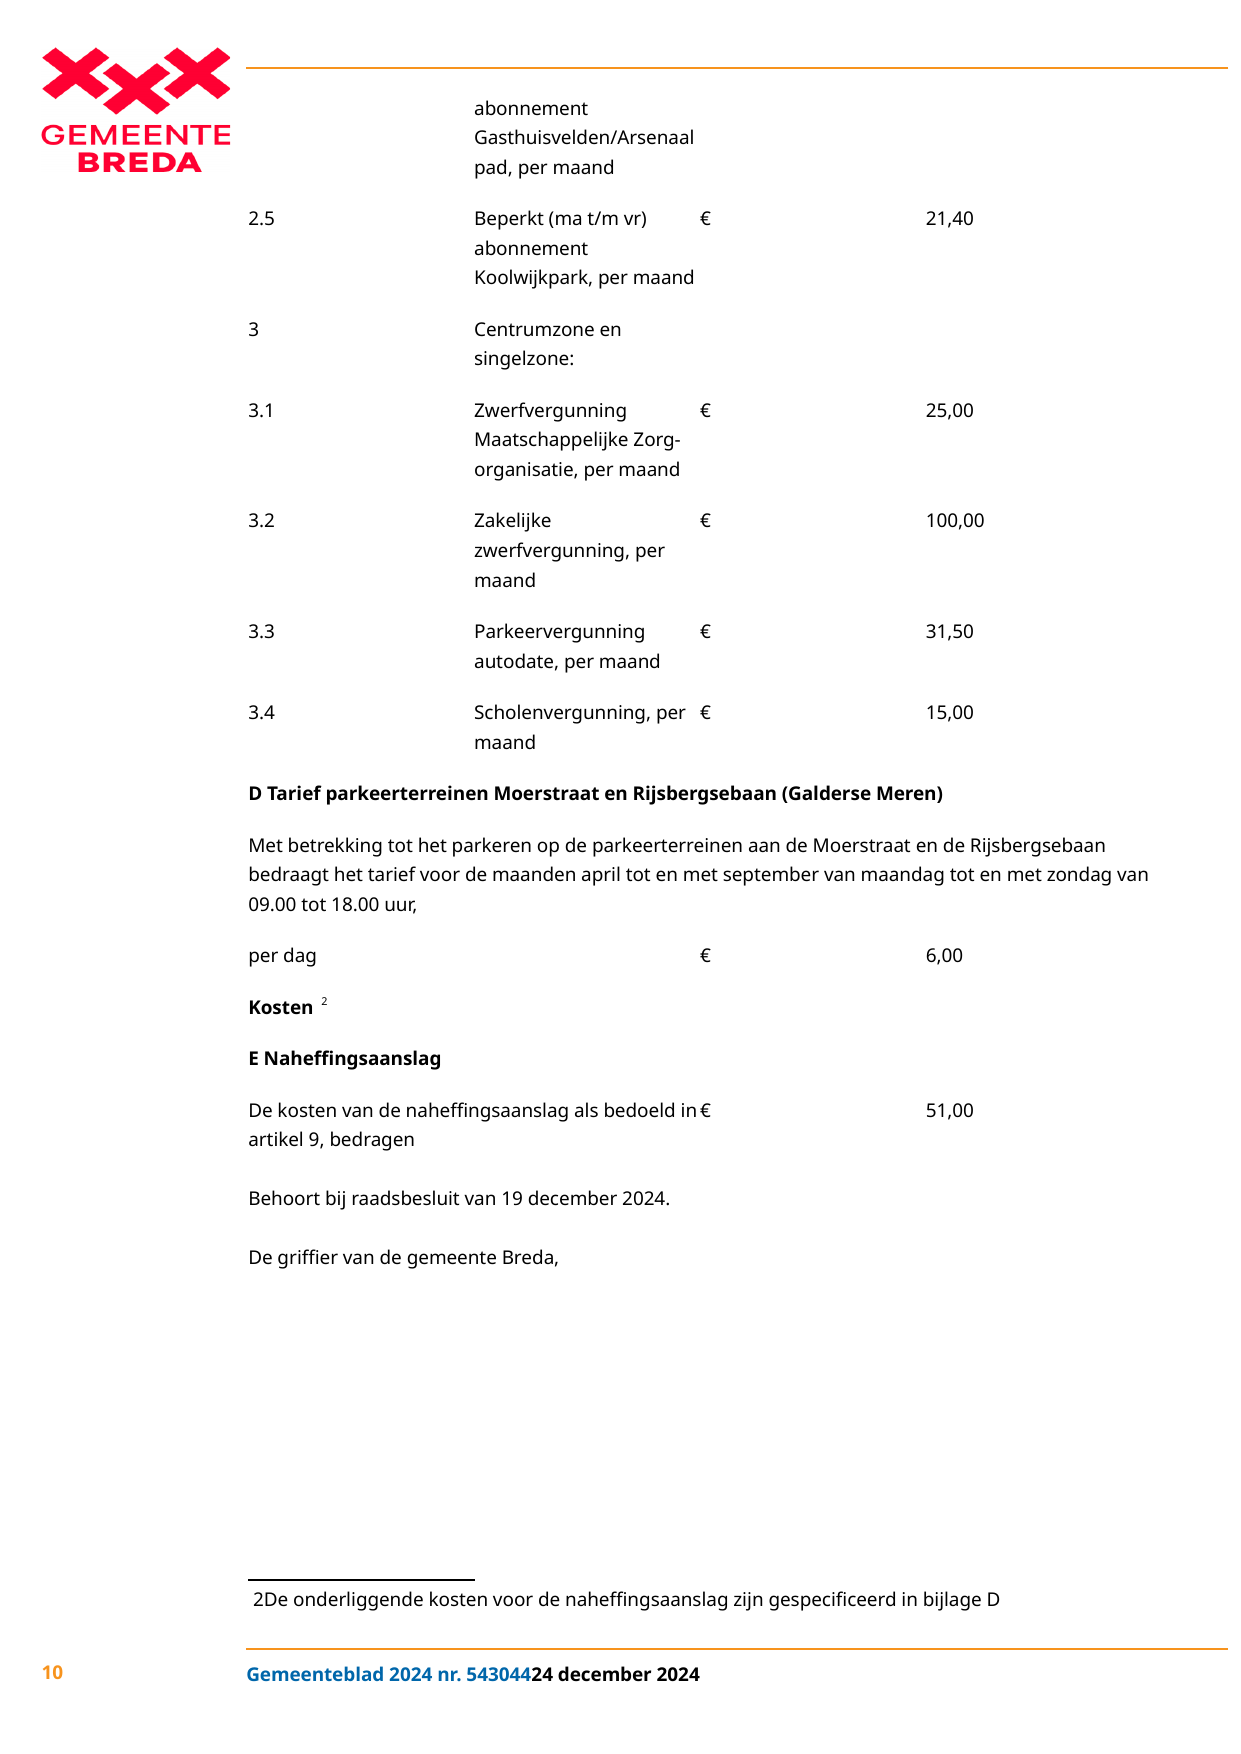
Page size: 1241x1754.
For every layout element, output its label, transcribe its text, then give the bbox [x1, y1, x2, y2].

table_cell E Naheffingsaanslag [248, 1045, 1152, 1071]
table_cell [926, 482, 1152, 508]
table_cell [248, 371, 474, 397]
table_cell [248, 674, 474, 699]
text Behoort bij raadsbesluit van 19 december 2024. [248, 1185, 1152, 1211]
table_cell [474, 806, 700, 832]
table_cell [248, 95, 474, 180]
table_cell 3.4 [248, 699, 474, 755]
table_cell per dag [248, 943, 474, 968]
table_cell [474, 1020, 700, 1045]
table_cell abonnement Gasthuisvelden/Arsenaalpad, per maand [474, 95, 700, 180]
table_cell 21,40 [926, 205, 1152, 290]
table_cell 15,00 [926, 699, 1152, 755]
table_cell [248, 755, 474, 780]
table_cell Kosten [248, 994, 1152, 1020]
table_cell [926, 674, 1152, 699]
table_cell D Tarief parkeerterreinen Moerstraat en Rijsbergsebaan (Galderse Meren) [248, 780, 1152, 806]
table_cell De kosten van de naheffingsaanslag als bedoeld in artikel 9, bedragen [248, 1097, 700, 1152]
table_cell [926, 371, 1152, 397]
table_cell Centrumzone en singelzone: [474, 316, 700, 371]
table_cell [926, 290, 1152, 316]
table_cell € [700, 508, 926, 593]
table_cell [248, 1020, 474, 1045]
table_cell Parkeervergunning autodate, per maand [474, 618, 700, 674]
table_cell [700, 917, 926, 942]
table_cell [700, 1071, 926, 1097]
text De griffier van de gemeente Breda, [248, 1244, 1152, 1270]
table_cell [926, 755, 1152, 780]
table_cell [248, 806, 474, 832]
table_cell [474, 943, 700, 968]
table_cell 100,00 [926, 508, 1152, 593]
table_cell € [700, 699, 926, 755]
table_cell Zakelijke zwerfvergunning, per maand [474, 508, 700, 593]
table_cell [926, 95, 1152, 180]
table_cell [700, 371, 926, 397]
table_cell 3.3 [248, 618, 474, 674]
table_cell [700, 674, 926, 699]
table_cell € [700, 618, 926, 674]
table_cell € [700, 943, 926, 968]
table_cell [474, 755, 700, 780]
table_cell € [700, 397, 926, 482]
table_cell [700, 593, 926, 618]
table_cell 31,50 [926, 618, 1152, 674]
table_cell [248, 968, 474, 994]
table_cell [248, 593, 474, 618]
picture [41, 47, 231, 172]
table_cell [700, 1020, 926, 1045]
table_cell [700, 316, 926, 371]
table_cell [700, 968, 926, 994]
table_cell [248, 1071, 474, 1097]
table_cell [474, 482, 700, 508]
table_cell Beperkt (ma t/m vr) abonnement Koolwijkpark, per maand [474, 205, 700, 290]
table_cell [700, 806, 926, 832]
table_cell [474, 917, 700, 942]
table_cell 25,00 [926, 397, 1152, 482]
table_cell [700, 95, 926, 180]
table_cell [926, 806, 1152, 832]
table_cell 6,00 [926, 943, 1152, 968]
table_cell [926, 180, 1152, 205]
table_cell [926, 968, 1152, 994]
table_cell Scholenvergunning, per maand [474, 699, 700, 755]
table_cell [248, 917, 474, 942]
table_cell 2.5 [248, 205, 474, 290]
table_cell [474, 371, 700, 397]
table_cell Met betrekking tot het parkeren op de parkeerterreinen aan de Moerstraat en de Rijsbergsebaan bedraagt het tarief voor de maanden april tot en met september van maandag tot en met zondag van 09.00 tot 18.00 uur, [248, 832, 1152, 917]
table_cell [474, 674, 700, 699]
table_cell [926, 917, 1152, 942]
table_cell [474, 593, 700, 618]
table_cell [926, 1020, 1152, 1045]
table_cell [926, 1071, 1152, 1097]
table_cell € [700, 205, 926, 290]
table_cell [926, 316, 1152, 371]
table_cell [926, 593, 1152, 618]
table_cell 3 [248, 316, 474, 371]
table_cell [474, 290, 700, 316]
table_cell 3.1 [248, 397, 474, 482]
table_cell € [700, 1097, 926, 1152]
table_cell 3.2 [248, 508, 474, 593]
table_cell [474, 180, 700, 205]
table_cell 51,00 [926, 1097, 1152, 1152]
table_cell [248, 290, 474, 316]
table_cell [700, 755, 926, 780]
table_cell [700, 180, 926, 205]
table_cell [248, 482, 474, 508]
table_cell [700, 290, 926, 316]
table_cell [700, 482, 926, 508]
table_cell [248, 180, 474, 205]
table_cell [474, 968, 700, 994]
table_cell Zwerfvergunning Maatschappelijke Zorg-organisatie, per maand [474, 397, 700, 482]
table_cell [474, 1071, 700, 1097]
